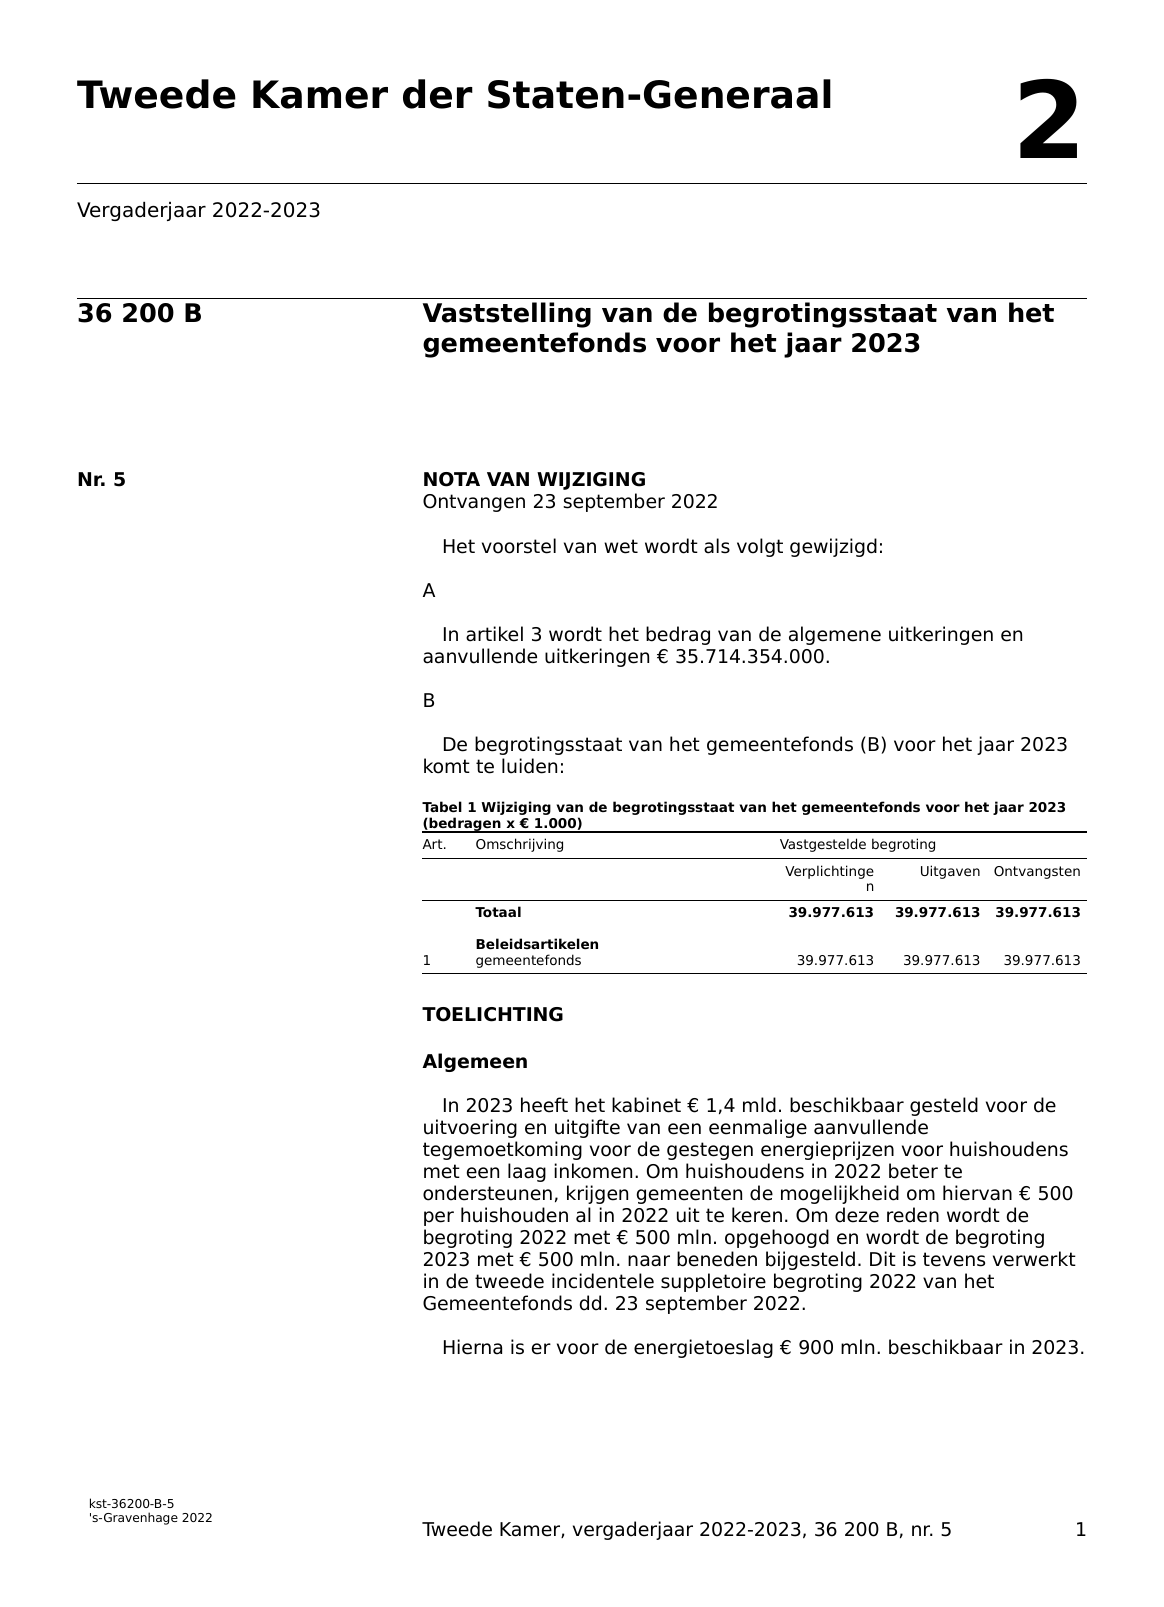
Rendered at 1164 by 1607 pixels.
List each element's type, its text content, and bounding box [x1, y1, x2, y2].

table_cell [880, 921, 986, 937]
table_cell [774, 937, 880, 952]
table_cell [470, 921, 774, 937]
table_cell [422, 901, 469, 921]
table_cell 39.977.613 [986, 901, 1087, 921]
text kst-36200-B-5 [88, 1497, 323, 1511]
subtitle B [422, 690, 1087, 712]
text De begrotingsstaat van het gemeentefonds (B) voor het jaar 2023 komt te luiden: [422, 734, 1087, 778]
table_cell Verplichtingen [774, 859, 880, 899]
text Het voorstel van wet wordt als volgt gewijzigd: [422, 536, 1087, 557]
table_cell [774, 921, 880, 937]
subtitle 36 200 B Vaststelling van de begrotingsstaat van het gemeentefonds voor het jaar 2023 [77, 299, 1087, 358]
text Ontvangen 23 september 2022 [422, 491, 1087, 513]
table_cell 39.977.613 [880, 953, 986, 973]
subtitle Nr. 5 NOTA VAN WIJZIGING [77, 469, 1087, 491]
table_cell 39.977.613 [880, 901, 986, 921]
table_cell Vergaderjaar 2022-2023 [77, 184, 1087, 298]
table_cell [422, 921, 469, 937]
text Hierna is er voor de energietoeslag € 900 mln. beschikbaar in 2023. [422, 1337, 1087, 1359]
table_cell Art. [422, 833, 469, 858]
table_cell [422, 859, 469, 899]
table_cell [470, 859, 774, 899]
table_header 2 [886, 59, 1087, 183]
table_cell 39.977.613 [986, 953, 1087, 973]
subtitle Algemeen [422, 1051, 1087, 1073]
table_cell Uitgaven [880, 859, 986, 899]
table_cell 39.977.613 [774, 953, 880, 973]
table_cell Beleidsartikelen [470, 937, 774, 952]
table_cell [422, 937, 469, 952]
subtitle TOELICHTING [422, 1004, 1087, 1026]
table_cell 1 [422, 953, 469, 973]
table_cell Totaal [470, 901, 774, 921]
text In artikel 3 wordt het bedrag van de algemene uitkeringen en aanvullende uitkeringen € 35.714.354.000. [422, 624, 1087, 668]
table_cell [986, 937, 1087, 952]
text 's-Gravenhage 2022 [88, 1511, 323, 1525]
table_header Tabel 1 Wijziging van de begrotingsstaat van het gemeentefonds voor het jaar 2023 (bedragen x € 1.000) [422, 800, 1087, 831]
table_cell Ontvangsten [986, 859, 1087, 899]
text In 2023 heeft het kabinet € 1,4 mld. beschikbaar gesteld voor de uitvoering en uitgifte van een eenmalige aanvullende tegemoetkoming voor de gestegen energieprijzen voor huishoudens met een laag inkomen. Om huishoudens in 2022 beter te ondersteunen, krijgen gemeenten de mogelijkheid om hiervan € 500 per huishouden al in 2022 uit te keren. Om deze reden wordt de begroting 2022 met € 500 mln. opgehoogd en wordt de begroting 2023 met € 500 mln. naar beneden bijgesteld. Dit is tevens verwerkt in de tweede incidentele suppletoire begroting 2022 van het Gemeentefonds dd. 23 september 2022. [422, 1095, 1087, 1315]
table_cell [880, 937, 986, 952]
table_cell [986, 921, 1087, 937]
table_cell 39.977.613 [774, 901, 880, 921]
table_cell Omschrijving [470, 833, 774, 858]
table_cell Vastgestelde begroting [774, 833, 1087, 858]
subtitle A [422, 580, 1087, 602]
table_cell gemeentefonds [470, 953, 774, 973]
table_header Tweede Kamer der Staten-Generaal [77, 59, 886, 183]
